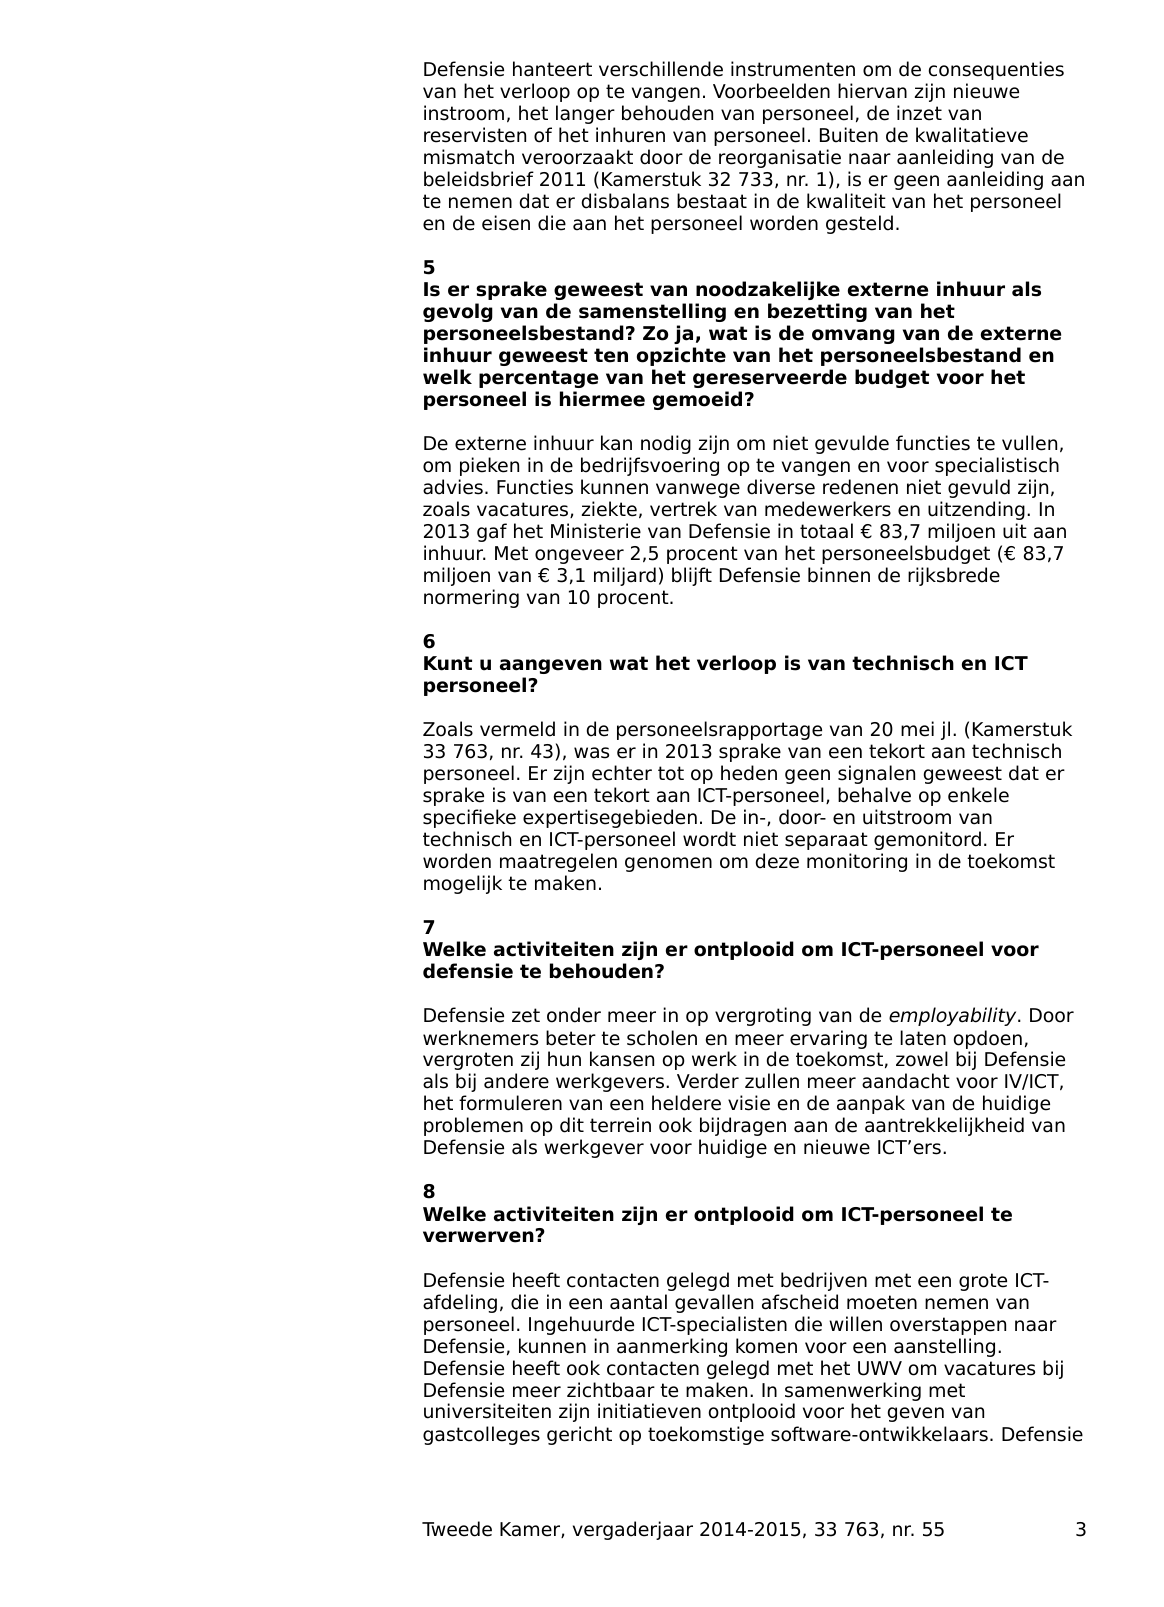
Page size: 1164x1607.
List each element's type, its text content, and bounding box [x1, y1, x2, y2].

text Welke activiteiten zijn er ontplooid om ICT-personeel te verwerven? [422, 1203, 1087, 1247]
text Welke activiteiten zijn er ontplooid om ICT-personeel voor defensie te behouden? [422, 939, 1087, 983]
text 8 [422, 1181, 1087, 1203]
text 5 [422, 257, 1087, 279]
text Kunt u aangeven wat het verloop is van technisch en ICT personeel? [422, 653, 1087, 697]
text Defensie hanteert verschillende instrumenten om de consequenties van het verloop op te vangen. Voorbeelden hiervan zijn nieuwe instroom, het langer behouden van personeel, de inzet van reservisten of het inhuren van personeel. Buiten de kwalitatieve mismatch veroorzaakt door de reorganisatie naar aanleiding van de beleidsbrief 2011 (Kamerstuk 32 733, nr. 1), is er geen aanleiding aan te nemen dat er disbalans bestaat in de kwaliteit van het personeel en de eisen die aan het personeel worden gesteld. [422, 59, 1087, 235]
text 7 [422, 917, 1087, 939]
text Is er sprake geweest van noodzakelijke externe inhuur als gevolg van de samenstelling en bezetting van het personeelsbestand? Zo ja, wat is de omvang van de externe inhuur geweest ten opzichte van het personeelsbestand en welk percentage van het gereserveerde budget voor het personeel is hiermee gemoeid? [422, 279, 1087, 411]
text Defensie heeft contacten gelegd met bedrijven met een grote ICT-afdeling, die in een aantal gevallen afscheid moeten nemen van personeel. Ingehuurde ICT-specialisten die willen overstappen naar Defensie, kunnen in aanmerking komen voor een aanstelling. Defensie heeft ook contacten gelegd met het UWV om vacatures bij Defensie meer zichtbaar te maken. In samenwerking met universiteiten zijn initiatieven ontplooid voor het geven van gastcolleges gericht op toekomstige software-ontwikkelaars. Defensie [422, 1269, 1087, 1445]
text Defensie zet onder meer in op vergroting van de employability. Door werknemers beter te scholen en meer ervaring te laten opdoen, vergroten zij hun kansen op werk in de toekomst, zowel bij Defensie als bij andere werkgevers. Verder zullen meer aandacht voor IV/ICT, het formuleren van een heldere visie en de aanpak van de huidige problemen op dit terrein ook bijdragen aan de aantrekkelijkheid van Defensie als werkgever voor huidige en nieuwe ICT’ers. [422, 1005, 1087, 1159]
text 6 [422, 631, 1087, 653]
text Zoals vermeld in de personeelsrapportage van 20 mei jl. (Kamerstuk 33 763, nr. 43), was er in 2013 sprake van een tekort aan technisch personeel. Er zijn echter tot op heden geen signalen geweest dat er sprake is van een tekort aan ICT-personeel, behalve op enkele specifieke expertisegebieden. De in-, door- en uitstroom van technisch en ICT-personeel wordt niet separaat gemonitord. Er worden maatregelen genomen om deze monitoring in de toekomst mogelijk te maken. [422, 719, 1087, 895]
text De externe inhuur kan nodig zijn om niet gevulde functies te vullen, om pieken in de bedrijfsvoering op te vangen en voor specialistisch advies. Functies kunnen vanwege diverse redenen niet gevuld zijn, zoals vacatures, ziekte, vertrek van medewerkers en uitzending. In 2013 gaf het Ministerie van Defensie in totaal € 83,7 miljoen uit aan inhuur. Met ongeveer 2,5 procent van het personeelsbudget (€ 83,7 miljoen van € 3,1 miljard) blijft Defensie binnen de rijksbrede normering van 10 procent. [422, 433, 1087, 609]
